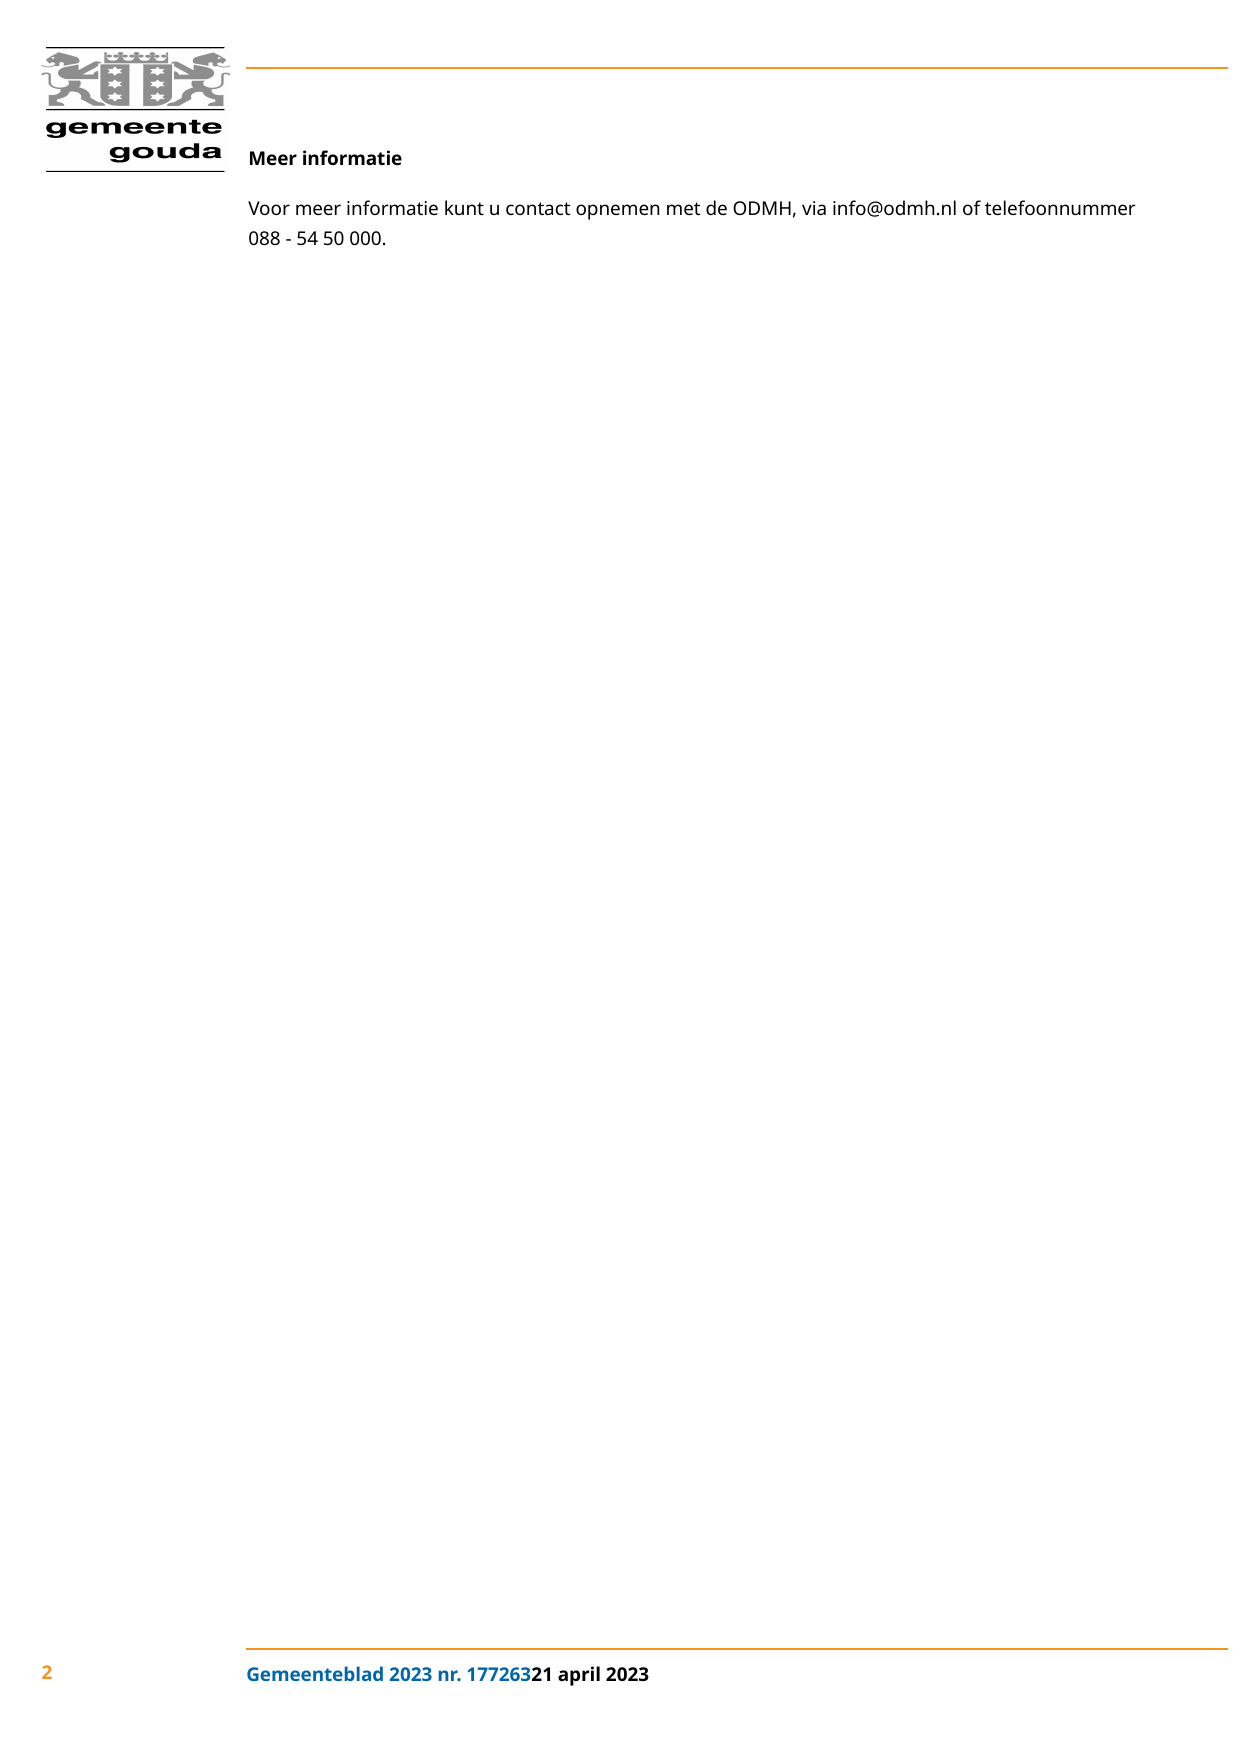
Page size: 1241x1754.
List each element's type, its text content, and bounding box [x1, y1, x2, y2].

picture [41, 47, 231, 172]
text Voor meer informatie kunt u contact opnemen met de ODMH, via info@odmh.nl of telefoonnummer 088 - 54 50 000. [248, 196, 1152, 251]
text Meer informatie [248, 145, 1152, 171]
